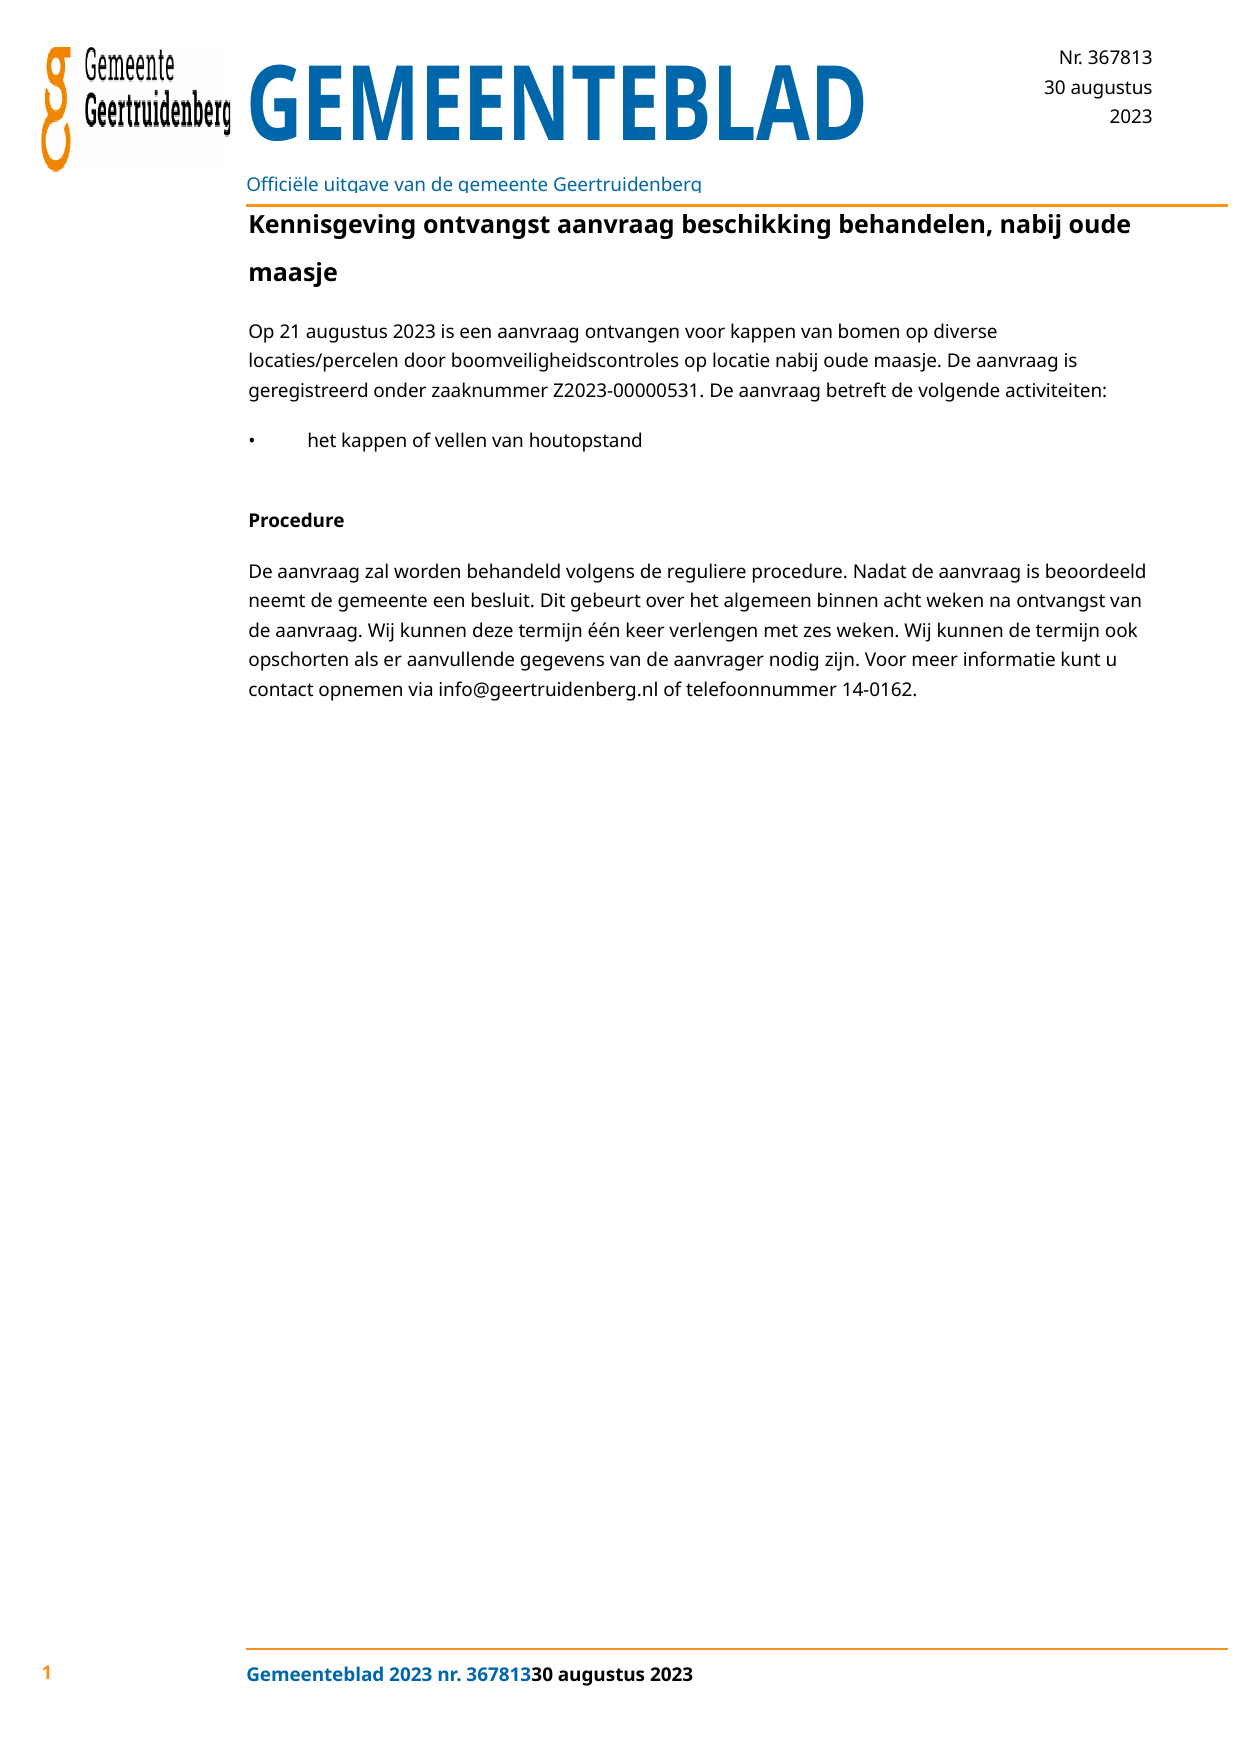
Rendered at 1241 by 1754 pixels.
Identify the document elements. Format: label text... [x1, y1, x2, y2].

text Procedure [248, 507, 1152, 533]
list het kappen of vellen van houtopstand [248, 427, 1152, 453]
picture [41, 47, 231, 172]
text Kennisgeving ontvangst aanvraag beschikking behandelen, nabij oude maasje [248, 207, 1152, 288]
text De aanvraag zal worden behandeld volgens de reguliere procedure. Nadat de aanvraag is beoordeeld neemt de gemeente een besluit. Dit gebeurt over het algemeen binnen acht weken na ontvangst van de aanvraag. Wij kunnen deze termijn één keer verlengen met zes weken. Wij kunnen de termijn ook opschorten als er aanvullende gegevens van de aanvrager nodig zijn. Voor meer informatie kunt u contact opnemen via info@geertruidenberg.nl of telefoonnummer 14-0162. [248, 558, 1152, 702]
text Op 21 augustus 2023 is een aanvraag ontvangen voor kappen van bomen op diverse locaties/percelen door boomveiligheidscontroles op locatie nabij oude maasje. De aanvraag is geregistreerd onder zaaknummer Z2023-00000531. De aanvraag betreft de volgende activiteiten: [248, 318, 1152, 403]
